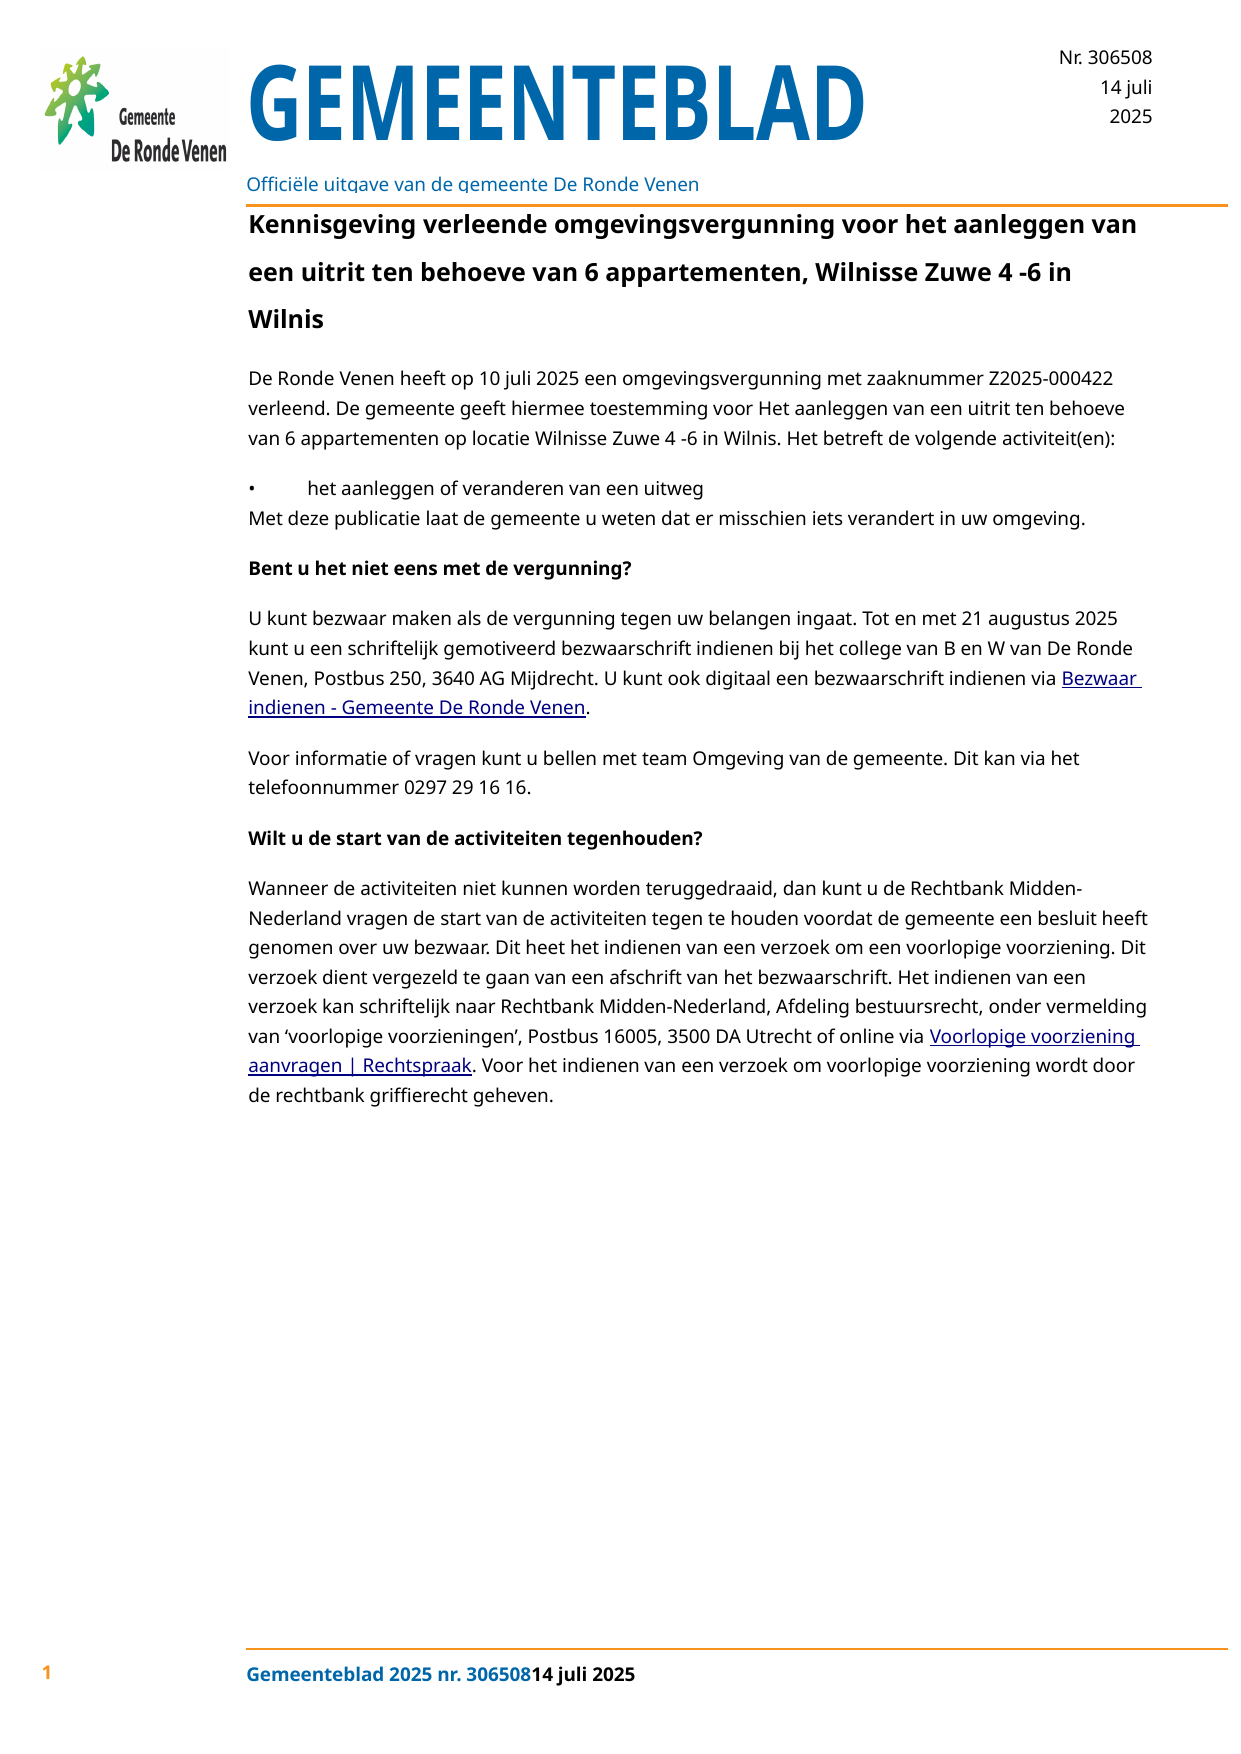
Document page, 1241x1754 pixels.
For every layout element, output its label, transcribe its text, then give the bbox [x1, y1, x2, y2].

text U kunt bezwaar maken als de vergunning tegen uw belangen ingaat. Tot en met 21 augustus 2025 kunt u een schriftelijk gemotiveerd bezwaarschrift indienen bij het college van B en W van De Ronde Venen, Postbus 250, 3640 AG Mijdrecht. U kunt ook digitaal een bezwaarschrift indienen via Bezwaar indienen - Gemeente De Ronde Venen. [248, 606, 1152, 720]
text Voor informatie of vragen kunt u bellen met team Omgeving van de gemeente. Dit kan via het telefoonnummer 0297 29 16 16. [248, 745, 1152, 800]
text De Ronde Venen heeft op 10 juli 2025 een omgevingsvergunning met zaaknummer Z2025-000422 verleend. De gemeente geeft hiermee toestemming voor Het aanleggen van een uitrit ten behoeve van 6 appartementen op locatie Wilnisse Zuwe 4 -6 in Wilnis. Het betreft de volgende activiteit(en): [248, 366, 1152, 450]
text Kennisgeving verleende omgevingsvergunning voor het aanleggen van een uitrit ten behoeve van 6 appartementen, Wilnisse Zuwe 4 -6 in Wilnis [248, 207, 1152, 336]
list het aanleggen of veranderen van een uitweg [248, 475, 1152, 501]
picture [41, 47, 231, 172]
text Wilt u de start van de activiteiten tegenhouden? [248, 825, 1152, 850]
text Bent u het niet eens met de vergunning? [248, 555, 1152, 581]
text Met deze publicatie laat de gemeente u weten dat er misschien iets verandert in uw omgeving. [248, 505, 1152, 530]
text Wanneer de activiteiten niet kunnen worden teruggedraaid, dan kunt u de Rechtbank Midden-Nederland vragen de start van de activiteiten tegen te houden voordat de gemeente een besluit heeft genomen over uw bezwaar. Dit heet het indienen van een verzoek om een voorlopige voorziening. Dit verzoek dient vergezeld te gaan van een afschrift van het bezwaarschrift. Het indienen van een verzoek kan schriftelijk naar Rechtbank Midden-Nederland, Afdeling bestuursrecht, onder vermelding van ‘voorlopige voorzieningen’, Postbus 16005, 3500 DA Utrecht of online via Voorlopige voorziening aanvragen | Rechtspraak. Voor het indienen van een verzoek om voorlopige voorziening wordt door de rechtbank griffierecht geheven. [248, 875, 1152, 1108]
